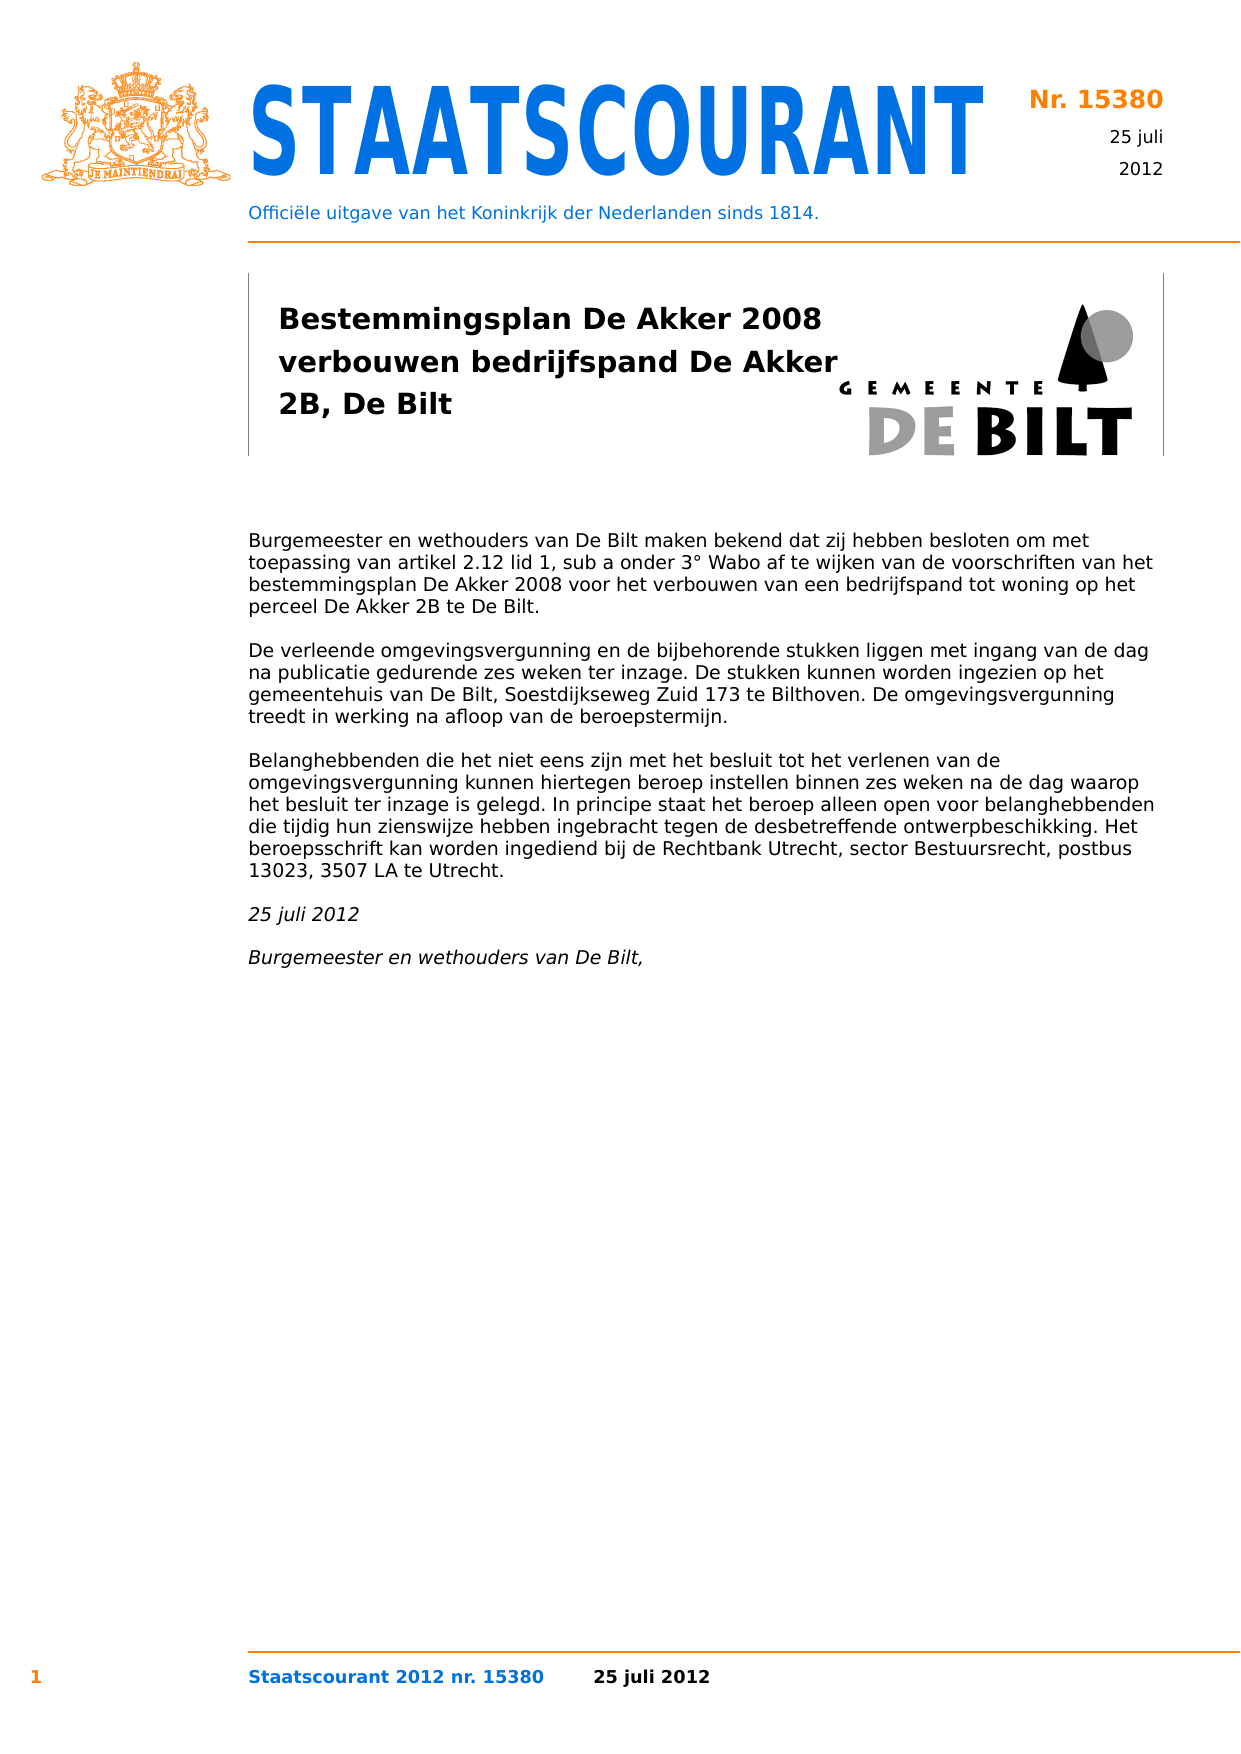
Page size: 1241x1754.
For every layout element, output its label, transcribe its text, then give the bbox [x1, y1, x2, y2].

picture [41, 62, 231, 186]
table_header STAATSCOURANT [248, 62, 998, 203]
text 25 juli 2012 [248, 903, 1163, 925]
table_cell 25 juli [998, 121, 1240, 153]
text Belanghebbenden die het niet eens zijn met het besluit tot het verlenen van de omgevingsvergunning kunnen hiertegen beroep instellen binnen zes weken na de dag waarop het besluit ter inzage is gelegd. In principe staat het beroep alleen open voor belanghebbenden die tijdig hun zienswijze hebben ingebracht tegen de desbetreffende ontwerpbeschikking. Het beroepsschrift kan worden ingediend bij de Rechtbank Utrecht, sector Bestuursrecht, postbus 13023, 3507 LA te Utrecht. [248, 750, 1163, 882]
table_header Nr. 15380 [998, 62, 1240, 121]
subtitle Bestemmingsplan De Akker 2008 verbouwen bedrijfspand De Akker 2B, De Bilt [249, 273, 1163, 456]
text Burgemeester en wethouders van De Bilt, [248, 947, 1163, 969]
text De verleende omgevingsvergunning en de bijbehorende stukken liggen met ingang van de dag na publicatie gedurende zes weken ter inzage. De stukken kunnen worden ingezien op het gemeentehuis van De Bilt, Soestdijkseweg Zuid 173 te Bilthoven. De omgevingsvergunning treedt in werking na afloop van de beroepstermijn. [248, 640, 1163, 728]
text Burgemeester en wethouders van De Bilt maken bekend dat zij hebben besloten om met toepassing van artikel 2.12 lid 1, sub a onder 3° Wabo af te wijken van de voorschriften van het bestemmingsplan De Akker 2008 voor het verbouwen van een bedrijfspand tot woning op het perceel De Akker 2B te De Bilt. [248, 530, 1163, 618]
picture [838, 302, 1134, 456]
table_header [25, 62, 248, 241]
table_cell 2012 [998, 153, 1240, 203]
table_cell Officiële uitgave van het Koninkrijk der Nederlanden sinds 1814. [248, 203, 1240, 241]
